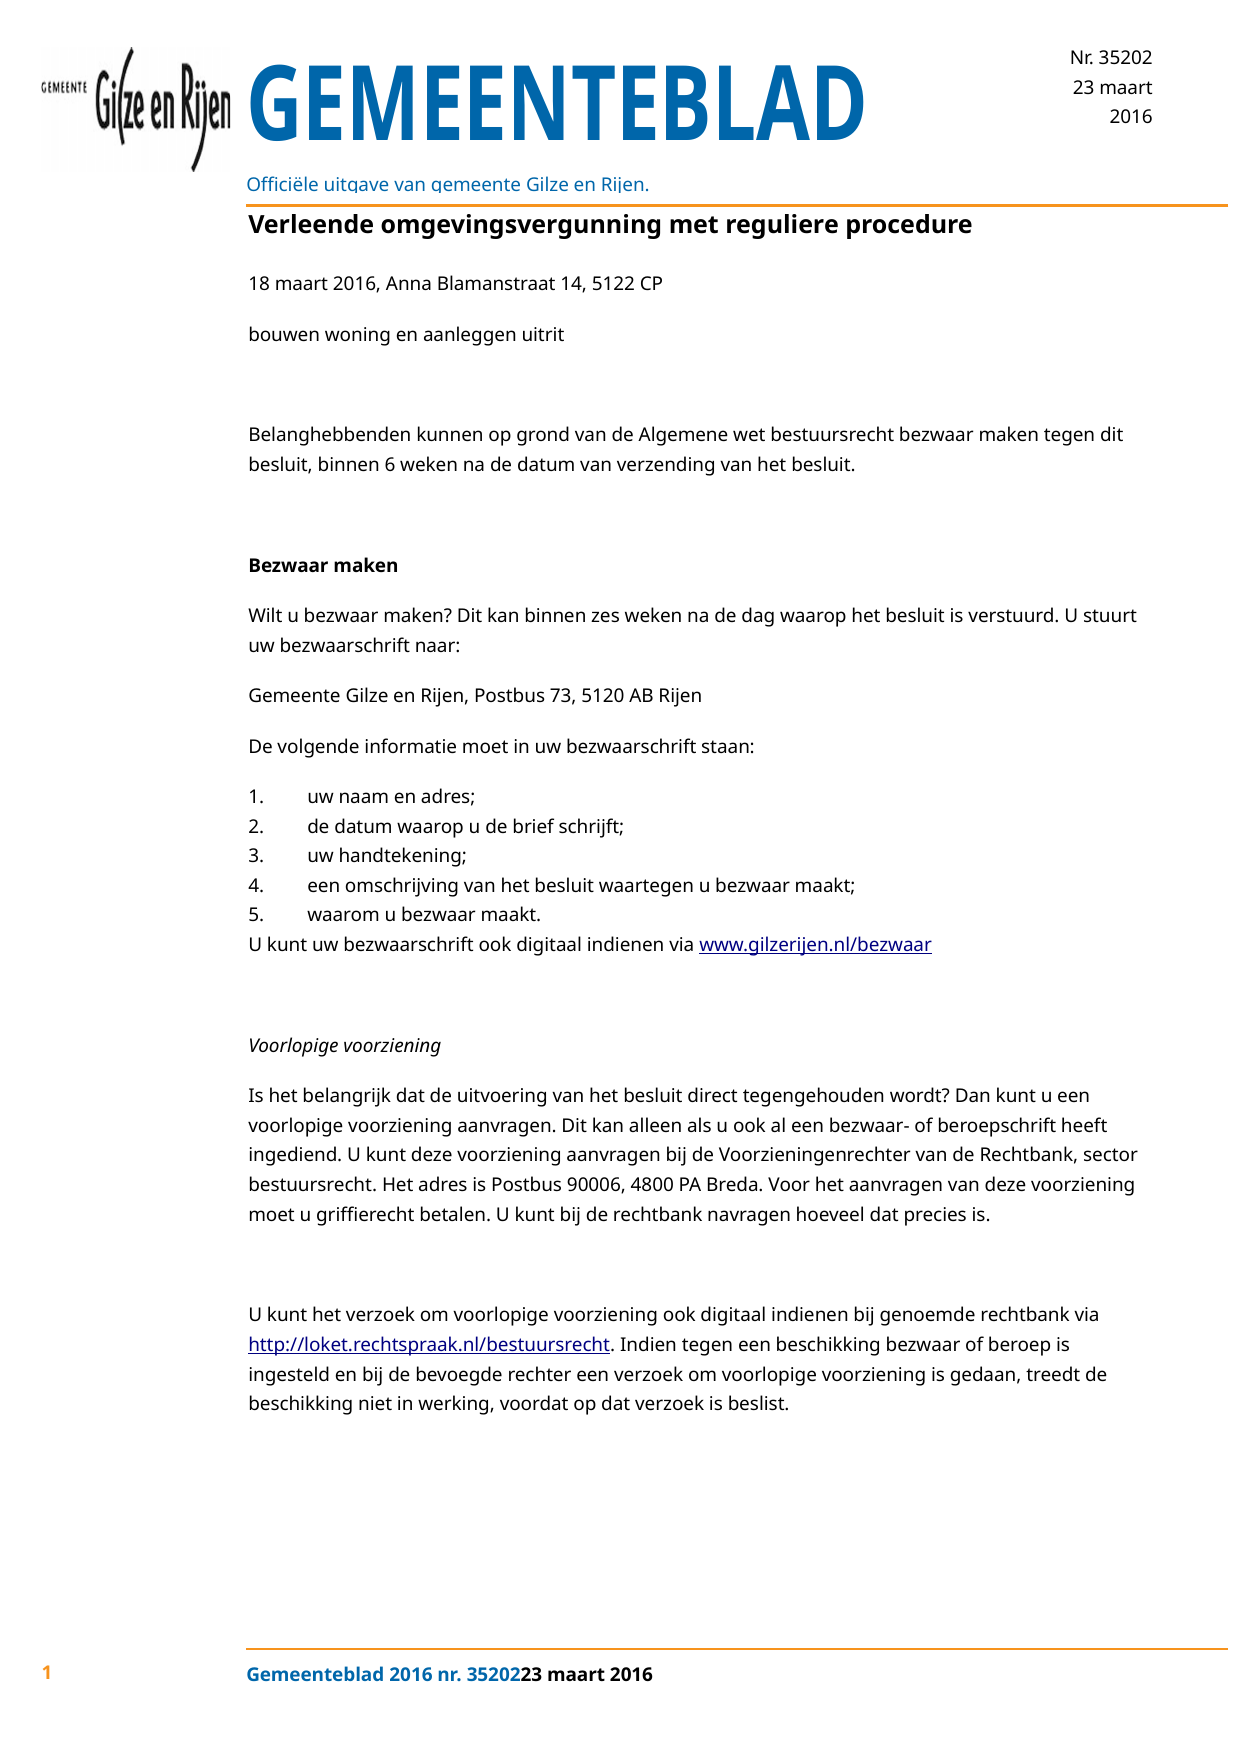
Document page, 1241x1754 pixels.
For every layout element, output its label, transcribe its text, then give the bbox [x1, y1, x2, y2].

text De volgende informatie moet in uw bezwaarschrift staan: [248, 733, 1152, 758]
text 18 maart 2016, Anna Blamanstraat 14, 5122 CP [248, 270, 1152, 296]
list uw handtekening; [248, 842, 1152, 868]
list uw naam en adres; [248, 783, 1152, 809]
text Voorlopige voorziening [248, 1032, 1152, 1058]
text Verleende omgevingsvergunning met reguliere procedure [248, 207, 1152, 241]
text bouwen woning en aanleggen uitrit [248, 321, 1152, 346]
text Wilt u bezwaar maken? Dit kan binnen zes weken na de dag waarop het besluit is verstuurd. U stuurt uw bezwaarschrift naar: [248, 602, 1152, 658]
picture [41, 47, 231, 172]
text Bezwaar maken [248, 552, 1152, 578]
list waarom u bezwaar maakt. [248, 902, 1152, 927]
text Belanghebbenden kunnen op grond van de Algemene wet bestuursrecht bezwaar maken tegen dit besluit, binnen 6 weken na de datum van verzending van het besluit. [248, 422, 1152, 477]
text Gemeente Gilze en Rijen, Postbus 73, 5120 AB Rijen [248, 682, 1152, 708]
text U kunt het verzoek om voorlopige voorziening ook digitaal indienen bij genoemde rechtbank via http://loket.rechtspraak.nl/bestuursrecht. Indien tegen een beschikking bezwaar of beroep is ingesteld en bij de bevoegde rechter een verzoek om voorlopige voorziening is gedaan, treedt de beschikking niet in werking, voordat op dat verzoek is beslist. [248, 1302, 1152, 1416]
text Is het belangrijk dat de uitvoering van het besluit direct tegengehouden wordt? Dan kunt u een voorlopige voorziening aanvragen. Dit kan alleen als u ook al een bezwaar- of beroepschrift heeft ingediend. U kunt deze voorziening aanvragen bij de Voorzieningenrechter van de Rechtbank, sector bestuursrecht. Het adres is Postbus 90006, 4800 PA Breda. Voor het aanvragen van deze voorziening moet u griffierecht betalen. U kunt bij de rechtbank navragen hoeveel dat precies is. [248, 1082, 1152, 1226]
list een omschrijving van het besluit waartegen u bezwaar maakt; [248, 872, 1152, 898]
list de datum waarop u de brief schrijft; [248, 813, 1152, 838]
text U kunt uw bezwaarschrift ook digitaal indienen via www.gilzerijen.nl/bezwaar [248, 931, 1152, 957]
